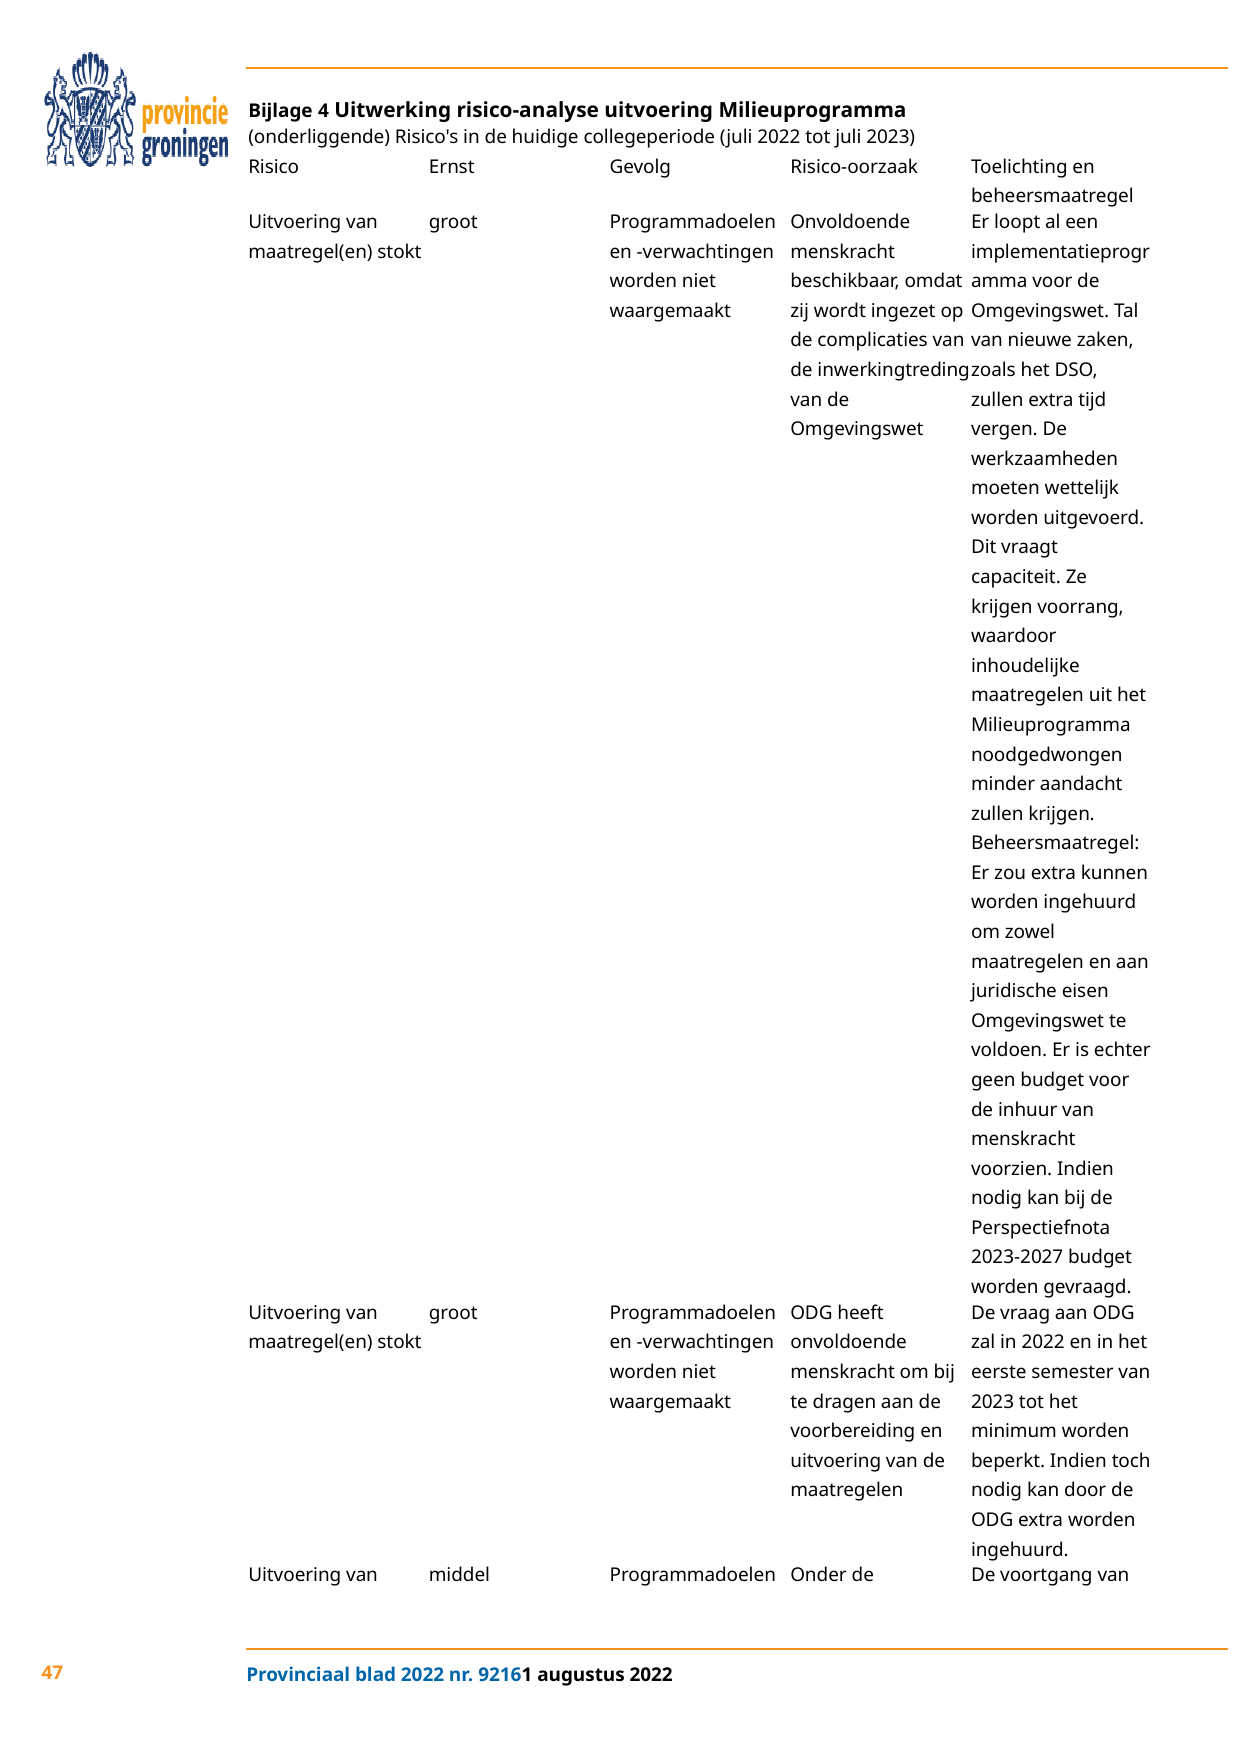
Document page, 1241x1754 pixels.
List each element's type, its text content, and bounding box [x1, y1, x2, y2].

table_cell groot [429, 208, 609, 1299]
table_header Risico [248, 153, 429, 208]
table_header Ernst [429, 153, 609, 208]
table_header Risico-oorzaak [790, 153, 971, 208]
table_cell Onder de [790, 1561, 971, 1587]
table_cell Uitvoering van maatregel(en) stokt [248, 208, 429, 1299]
table_cell Programmadoelen en -verwachtingen worden niet waargemaakt [609, 208, 790, 1299]
table_cell De vraag aan ODG zal in 2022 en in het eerste semester van 2023 tot het minimum worden beperkt. Indien toch nodig kan door de ODG extra worden ingehuurd. [971, 1299, 1152, 1561]
picture [41, 47, 231, 172]
table_cell De voortgang van [971, 1561, 1152, 1587]
table_cell Uitvoering van [248, 1561, 429, 1587]
table_cell Er loopt al een implementatieprogramma voor de Omgevingswet. Tal van nieuwe zaken, zoals het DSO, zullen extra tijd vergen. De werkzaamheden moeten wettelijk worden uitgevoerd. Dit vraagt capaciteit. Ze krijgen voorrang, waardoor inhoudelijke maatregelen uit het Milieuprogramma noodgedwongen minder aandacht zullen krijgen. Beheersmaatregel: Er zou extra kunnen worden ingehuurd om zowel maatregelen en aan juridische eisen Omgevingswet te voldoen. Er is echter geen budget voor de inhuur van menskracht voorzien. Indien nodig kan bij de Perspectiefnota 2023-2027 budget worden gevraagd. [971, 208, 1152, 1299]
table_header Gevolg [609, 153, 790, 208]
table_cell Uitvoering van maatregel(en) stokt [248, 1299, 429, 1561]
table_cell Programmadoelen [609, 1561, 790, 1587]
table_cell Programmadoelen en -verwachtingen worden niet waargemaakt [609, 1299, 790, 1561]
table_cell groot [429, 1299, 609, 1561]
table_cell ODG heeft onvoldoende menskracht om bij te dragen aan de voorbereiding en uitvoering van de maatregelen [790, 1299, 971, 1561]
table_cell Onvoldoende menskracht beschikbaar, omdat zij wordt ingezet op de complicaties van de inwerkingtreding van de Omgevingswet [790, 208, 971, 1299]
text Bijlage 4 Uitwerking risico-analyse uitvoering Milieuprogramma [248, 95, 1152, 123]
table_header Toelichting en beheersmaatregel [971, 153, 1152, 208]
table_cell middel [429, 1561, 609, 1587]
text (onderliggende) Risico's in de huidige collegeperiode (juli 2022 tot juli 2023) [248, 123, 1152, 149]
